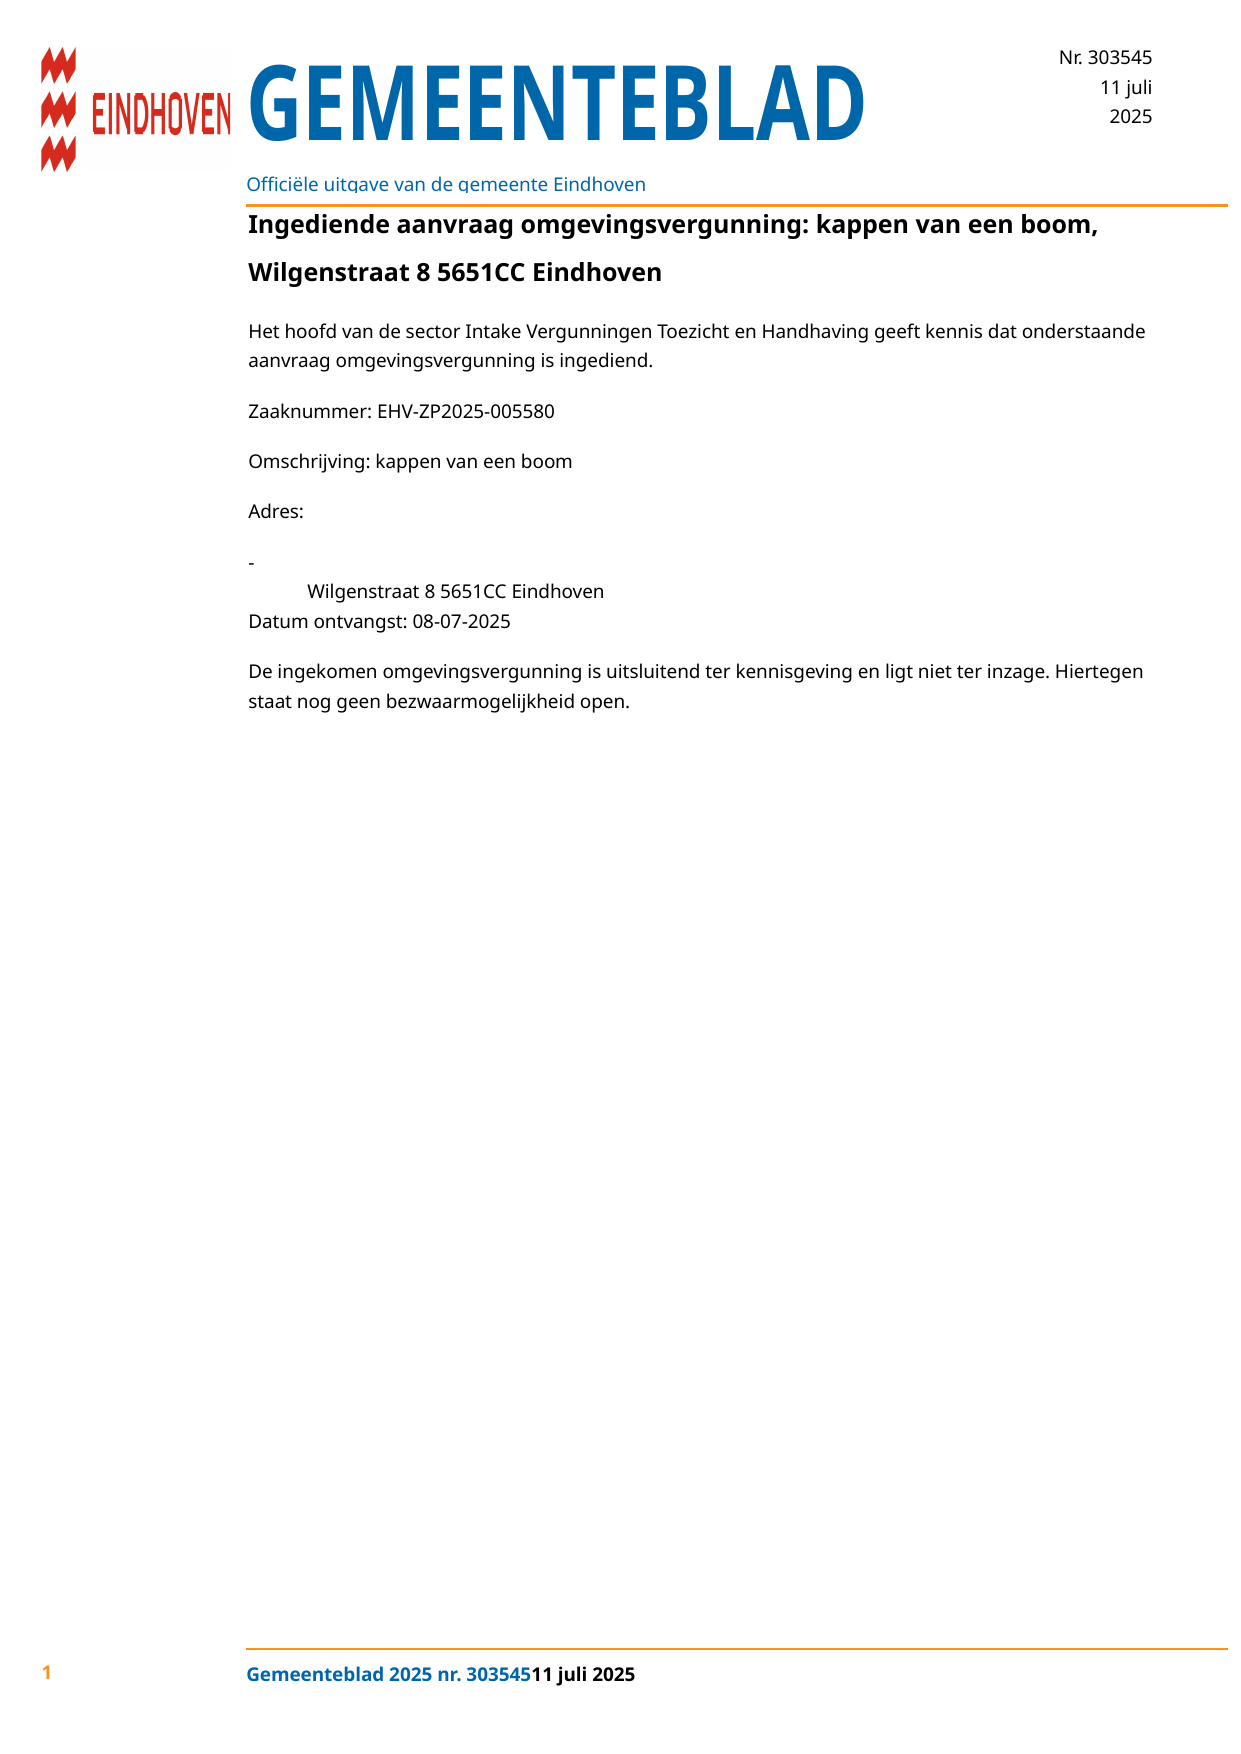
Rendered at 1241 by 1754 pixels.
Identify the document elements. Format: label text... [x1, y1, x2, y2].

text Ingediende aanvraag omgevingsvergunning: kappen van een boom, Wilgenstraat 8 5651CC Eindhoven [248, 207, 1152, 288]
text Datum ontvangst: 08-07-2025 [248, 608, 1152, 634]
text Omschrijving: kappen van een boom [248, 448, 1152, 474]
text De ingekomen omgevingsvergunning is uitsluitend ter kennisgeving en ligt niet ter inzage. Hiertegen staat nog geen bezwaarmogelijkheid open. [248, 659, 1152, 714]
text Zaaknummer: EHV-ZP2025-005580 [248, 398, 1152, 424]
picture [41, 47, 231, 172]
text Adres: [248, 499, 1152, 524]
text Het hoofd van de sector Intake Vergunningen Toezicht en Handhaving geeft kennis dat onderstaande aanvraag omgevingsvergunning is ingediend. [248, 318, 1152, 373]
list Wilgenstraat 8 5651CC Eindhoven [248, 579, 1152, 604]
